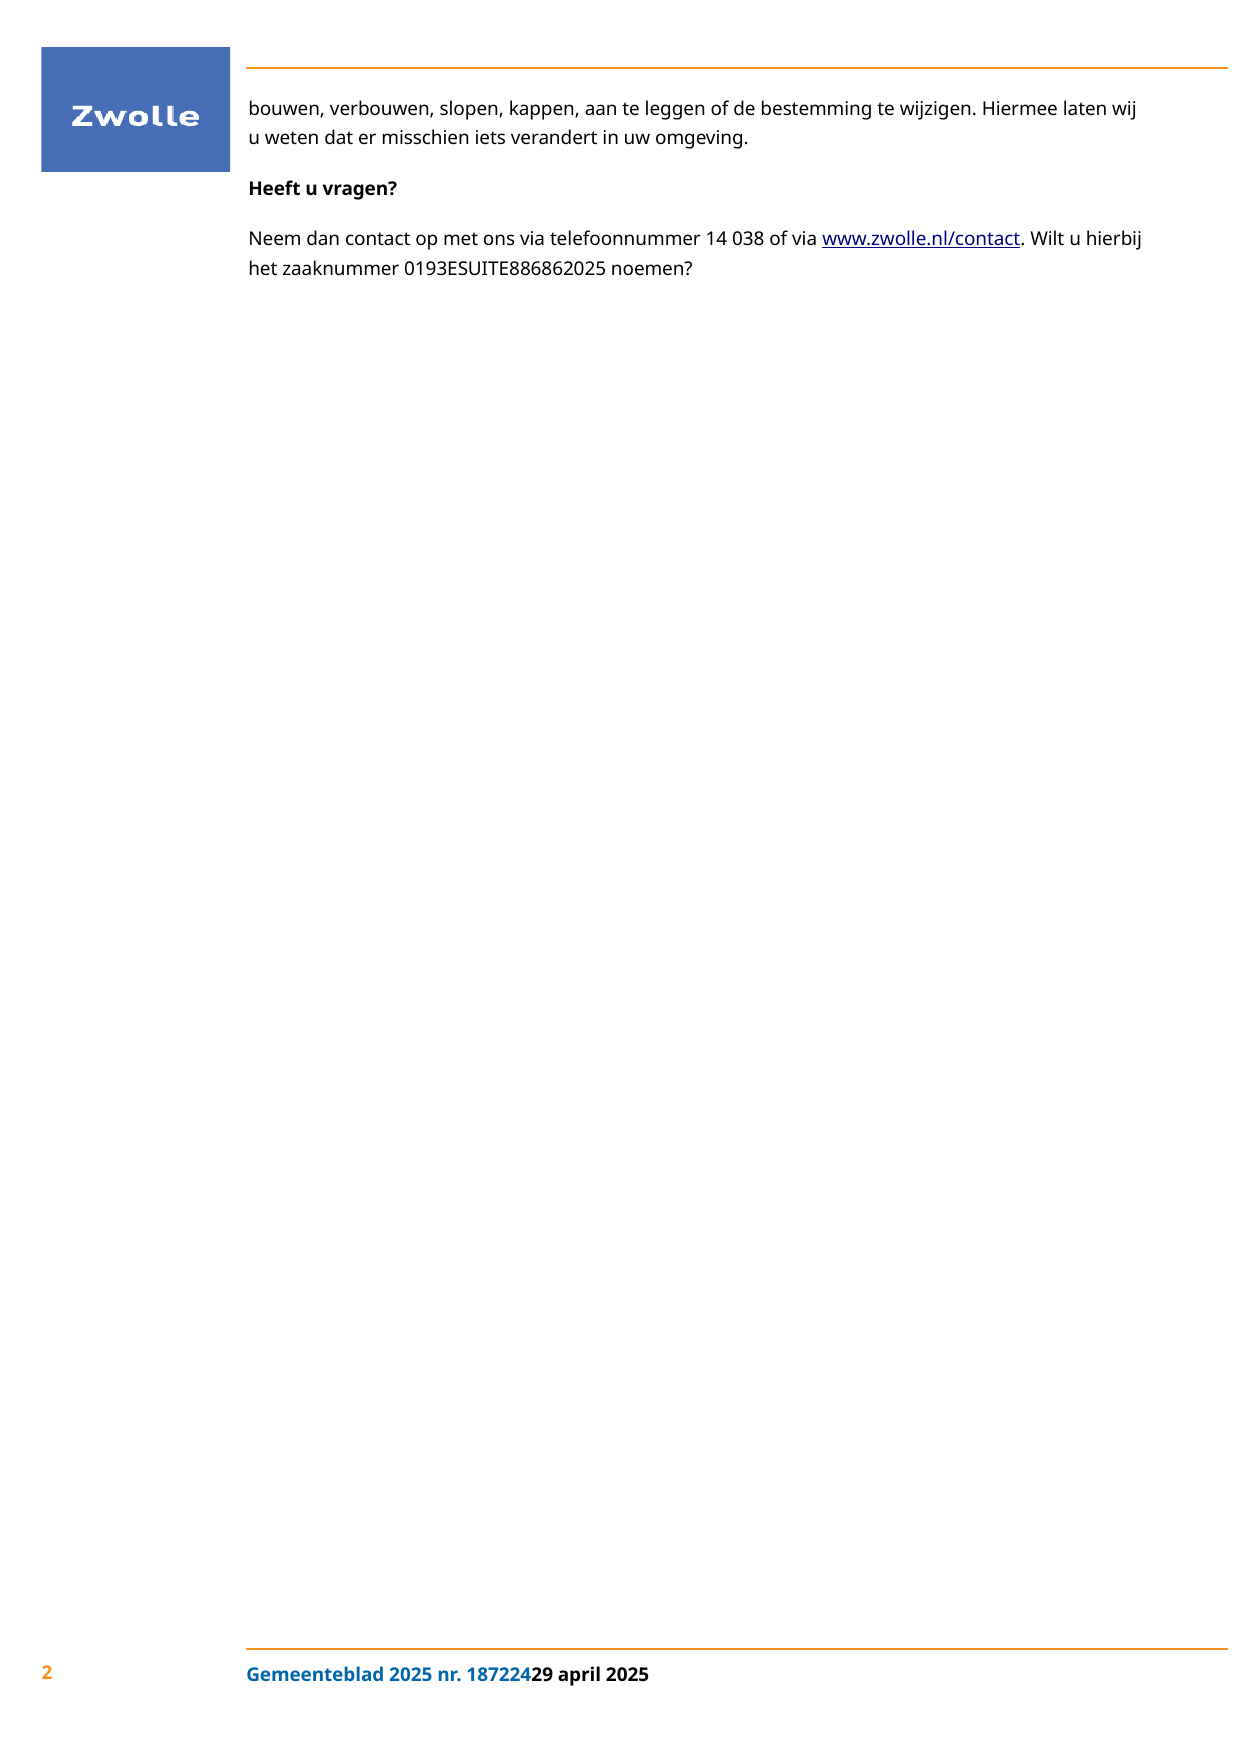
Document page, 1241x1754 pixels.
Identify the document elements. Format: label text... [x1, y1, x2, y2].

text bouwen, verbouwen, slopen, kappen, aan te leggen of de bestemming te wijzigen. Hiermee laten wij u weten dat er misschien iets verandert in uw omgeving. [248, 95, 1152, 150]
picture [41, 47, 231, 172]
text Neem dan contact op met ons via telefoonnummer 14 038 of via www.zwolle.nl/contact. Wilt u hierbij het zaaknummer 0193ESUITE886862025 noemen? [248, 225, 1152, 281]
text Heeft u vragen? [248, 175, 1152, 201]
